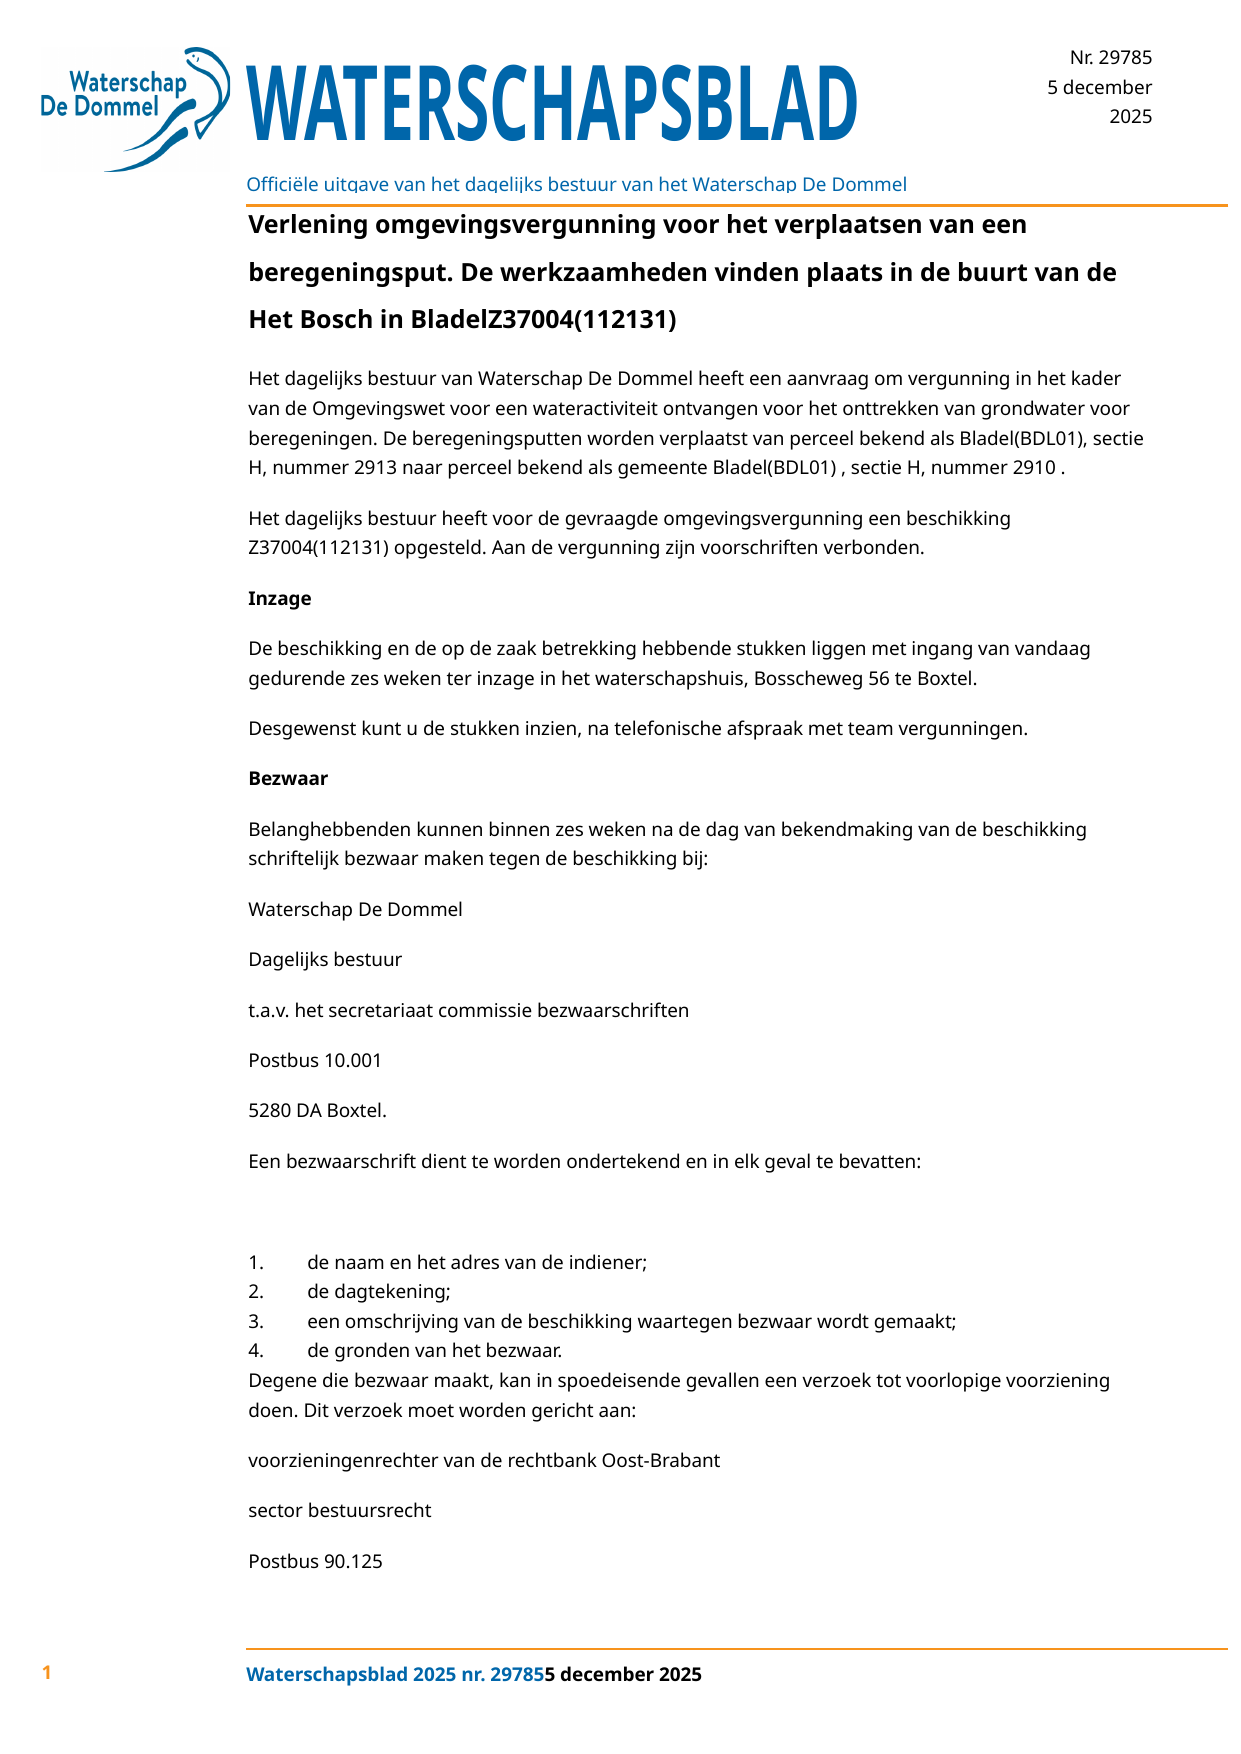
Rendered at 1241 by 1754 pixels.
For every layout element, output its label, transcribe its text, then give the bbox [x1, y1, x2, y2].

text Postbus 10.001 [248, 1047, 1152, 1073]
text De beschikking en de op de zaak betrekking hebbende stukken liggen met ingang van vandaag gedurende zes weken ter inzage in het waterschapshuis, Bosscheweg 56 te Boxtel. [248, 635, 1152, 690]
text Postbus 90.125 [248, 1548, 1152, 1574]
list de gronden van het bezwaar. [248, 1338, 1152, 1363]
text sector bestuursrecht [248, 1498, 1152, 1523]
list een omschrijving van de beschikking waartegen bezwaar wordt gemaakt; [248, 1308, 1152, 1334]
picture [198, 118, 210, 131]
text Inzage [248, 585, 1152, 610]
picture [41, 47, 231, 172]
text Degene die bezwaar maakt, kan in spoedeisende gevallen een verzoek tot voorlopige voorziening doen. Dit verzoek moet worden gericht aan: [248, 1367, 1152, 1422]
text voorzieningenrechter van de rechtbank Oost-Brabant [248, 1447, 1152, 1473]
text Dagelijks bestuur [248, 946, 1152, 972]
text Desgewenst kunt u de stukken inzien, na telefonische afspraak met team vergunningen. [248, 715, 1152, 741]
picture [45, 99, 51, 111]
picture [204, 47, 231, 76]
text Bezwaar [248, 766, 1152, 791]
text t.a.v. het secretariaat commissie bezwaarschriften [248, 997, 1152, 1022]
text Een bezwaarschrift dient te worden ondertekend en in elk geval te bevatten: [248, 1148, 1152, 1174]
text Verlening omgevingsvergunning voor het verplaatsen van een beregeningsput. De werkzaamheden vinden plaats in de buurt van de Het Bosch in BladelZ37004(112131) [248, 207, 1152, 336]
list de naam en het adres van de indiener; [248, 1249, 1152, 1274]
text Waterschap De Dommel [248, 896, 1152, 922]
text 5280 DA Boxtel. [248, 1098, 1152, 1123]
text Het dagelijks bestuur van Waterschap De Dommel heeft een aanvraag om vergunning in het kader van de Omgevingswet voor een wateractiviteit ontvangen voor het onttrekken van grondwater voor beregeningen. De beregeningsputten worden verplaatst van perceel bekend als Bladel(BDL01), sectie H, nummer 2913 naar perceel bekend als gemeente Bladel(BDL01) , sectie H, nummer 2910 . [248, 366, 1152, 480]
text Belanghebbenden kunnen binnen zes weken na de dag van bekendmaking van de beschikking schriftelijk bezwaar maken tegen de beschikking bij: [248, 816, 1152, 871]
text Het dagelijks bestuur heeft voor de gevraagde omgevingsvergunning een beschikking Z37004(112131) opgesteld. Aan de vergunning zijn voorschriften verbonden. [248, 505, 1152, 560]
list de dagtekening; [248, 1278, 1152, 1304]
